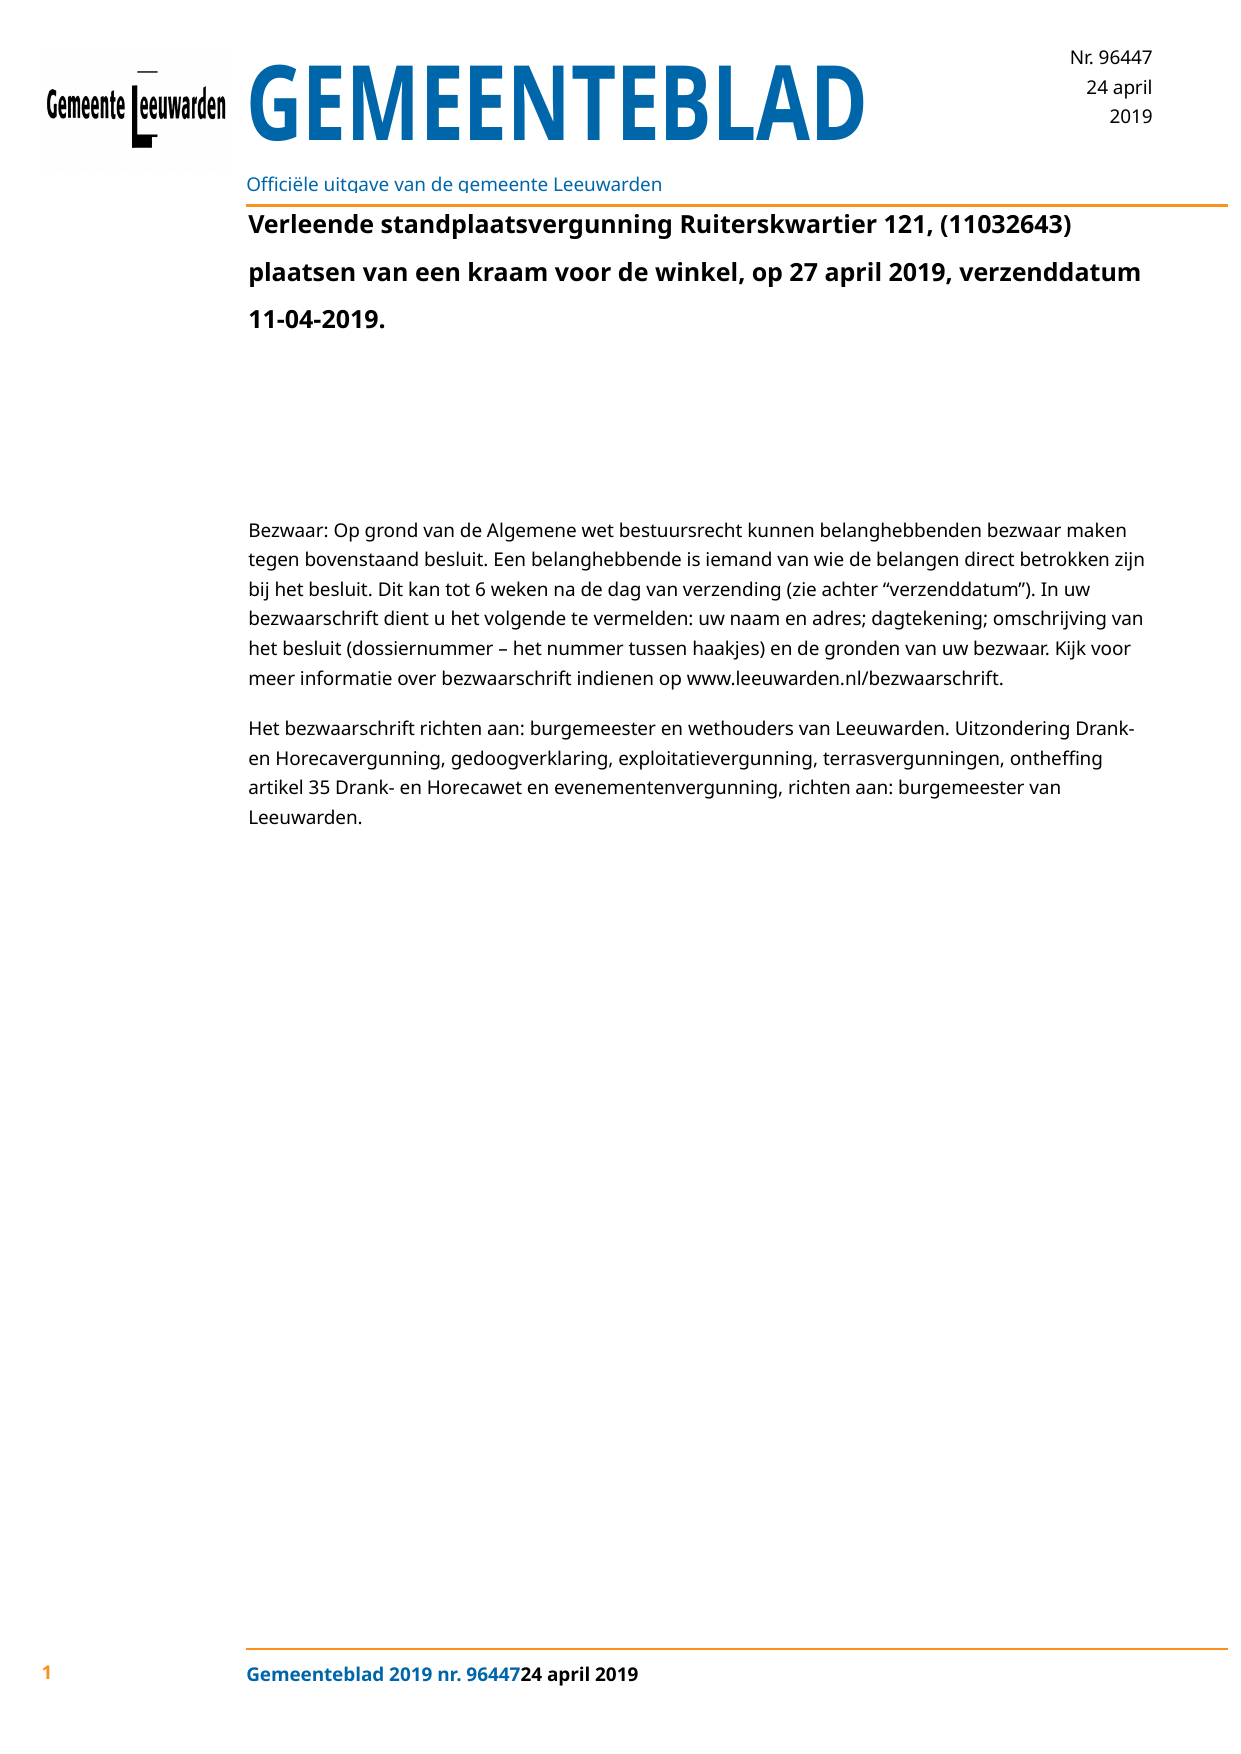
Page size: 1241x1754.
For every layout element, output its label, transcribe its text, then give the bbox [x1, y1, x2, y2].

text Het bezwaarschrift richten aan: burgemeester en wethouders van Leeuwarden. Uitzondering Drank- en Horecavergunning, gedoogverklaring, exploitatievergunning, terrasvergunningen, ontheffing artikel 35 Drank- en Horecawet en evenementenvergunning, richten aan: burgemeester van Leeuwarden. [248, 715, 1152, 829]
text Verleende standplaatsvergunning Ruiterskwartier 121, (11032643) plaatsen van een kraam voor de winkel, op 27 april 2019, verzenddatum 11-04-2019. [248, 207, 1152, 336]
text Bezwaar: Op grond van de Algemene wet bestuursrecht kunnen belanghebbenden bezwaar maken tegen bovenstaand besluit. Een belanghebbende is iemand van wie de belangen direct betrokken zijn bij het besluit. Dit kan tot 6 weken na de dag van verzending (zie achter “verzenddatum”). In uw bezwaarschrift dient u het volgende te vermelden: uw naam en adres; dagtekening; omschrijving van het besluit (dossiernummer – het nummer tussen haakjes) en de gronden van uw bezwaar. Kijk voor meer informatie over bezwaarschrift indienen op www.leeuwarden.nl/bezwaarschrift. [248, 517, 1152, 690]
picture [41, 47, 231, 172]
